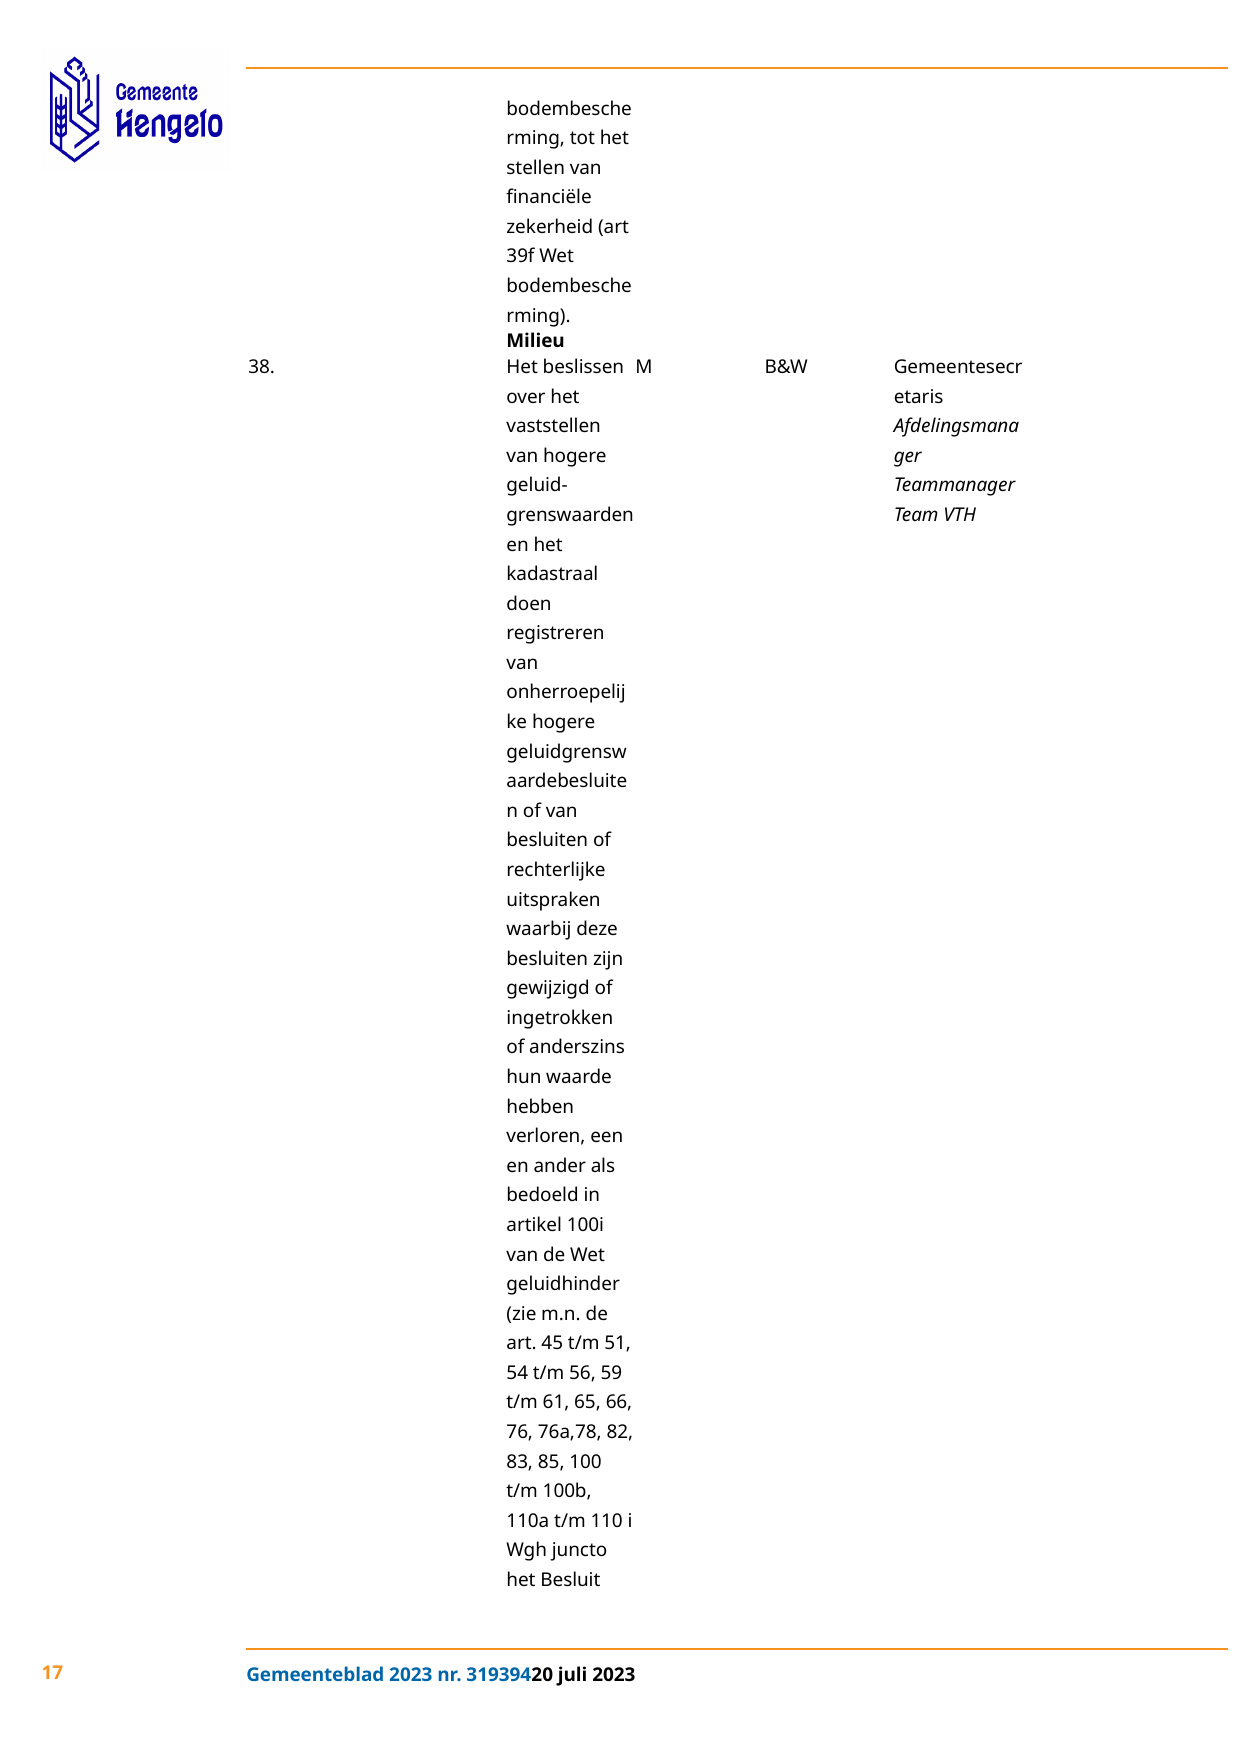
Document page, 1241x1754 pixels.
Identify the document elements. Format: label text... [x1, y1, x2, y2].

table_cell [1023, 353, 1152, 1592]
table_cell [248, 95, 506, 328]
table_cell [764, 328, 893, 353]
table_cell [248, 328, 506, 353]
table_cell Het beslissen over het vaststellen van hogere geluid-grenswaarden en het kadastraal doen registreren van onherroepelijke hogere geluidgrenswaardebesluiten of van besluiten of rechterlijke uitspraken waarbij deze besluiten zijn gewijzigd of ingetrokken of anderszins hun waarde hebben verloren, een en ander als bedoeld in artikel 100i van de Wet geluidhinder (zie m.n. de art. 45 t/m 51, 54 t/m 56, 59 t/m 61, 65, 66, 76, 76a,78, 82, 83, 85, 100 t/m 100b, 110a t/m 110 i Wgh juncto het Besluit [506, 353, 635, 1592]
table_cell M [635, 353, 764, 1592]
table_cell [635, 95, 764, 328]
table_cell Milieu [506, 328, 635, 353]
table_cell [635, 328, 764, 353]
picture [41, 47, 231, 172]
table_cell [894, 328, 1022, 353]
table_cell [248, 353, 506, 1592]
table_cell [1023, 328, 1152, 353]
table_cell B&W [764, 353, 893, 1592]
table_cell Gemeentesecretaris Afdelingsmanager Teammanager Team VTH [894, 353, 1022, 1592]
table_cell [1023, 95, 1152, 328]
table_cell [764, 95, 893, 328]
table_cell [894, 95, 1022, 328]
table_cell bodembescherming, tot het stellen van financiële zekerheid (art 39f Wet bodembescherming). [506, 95, 635, 328]
